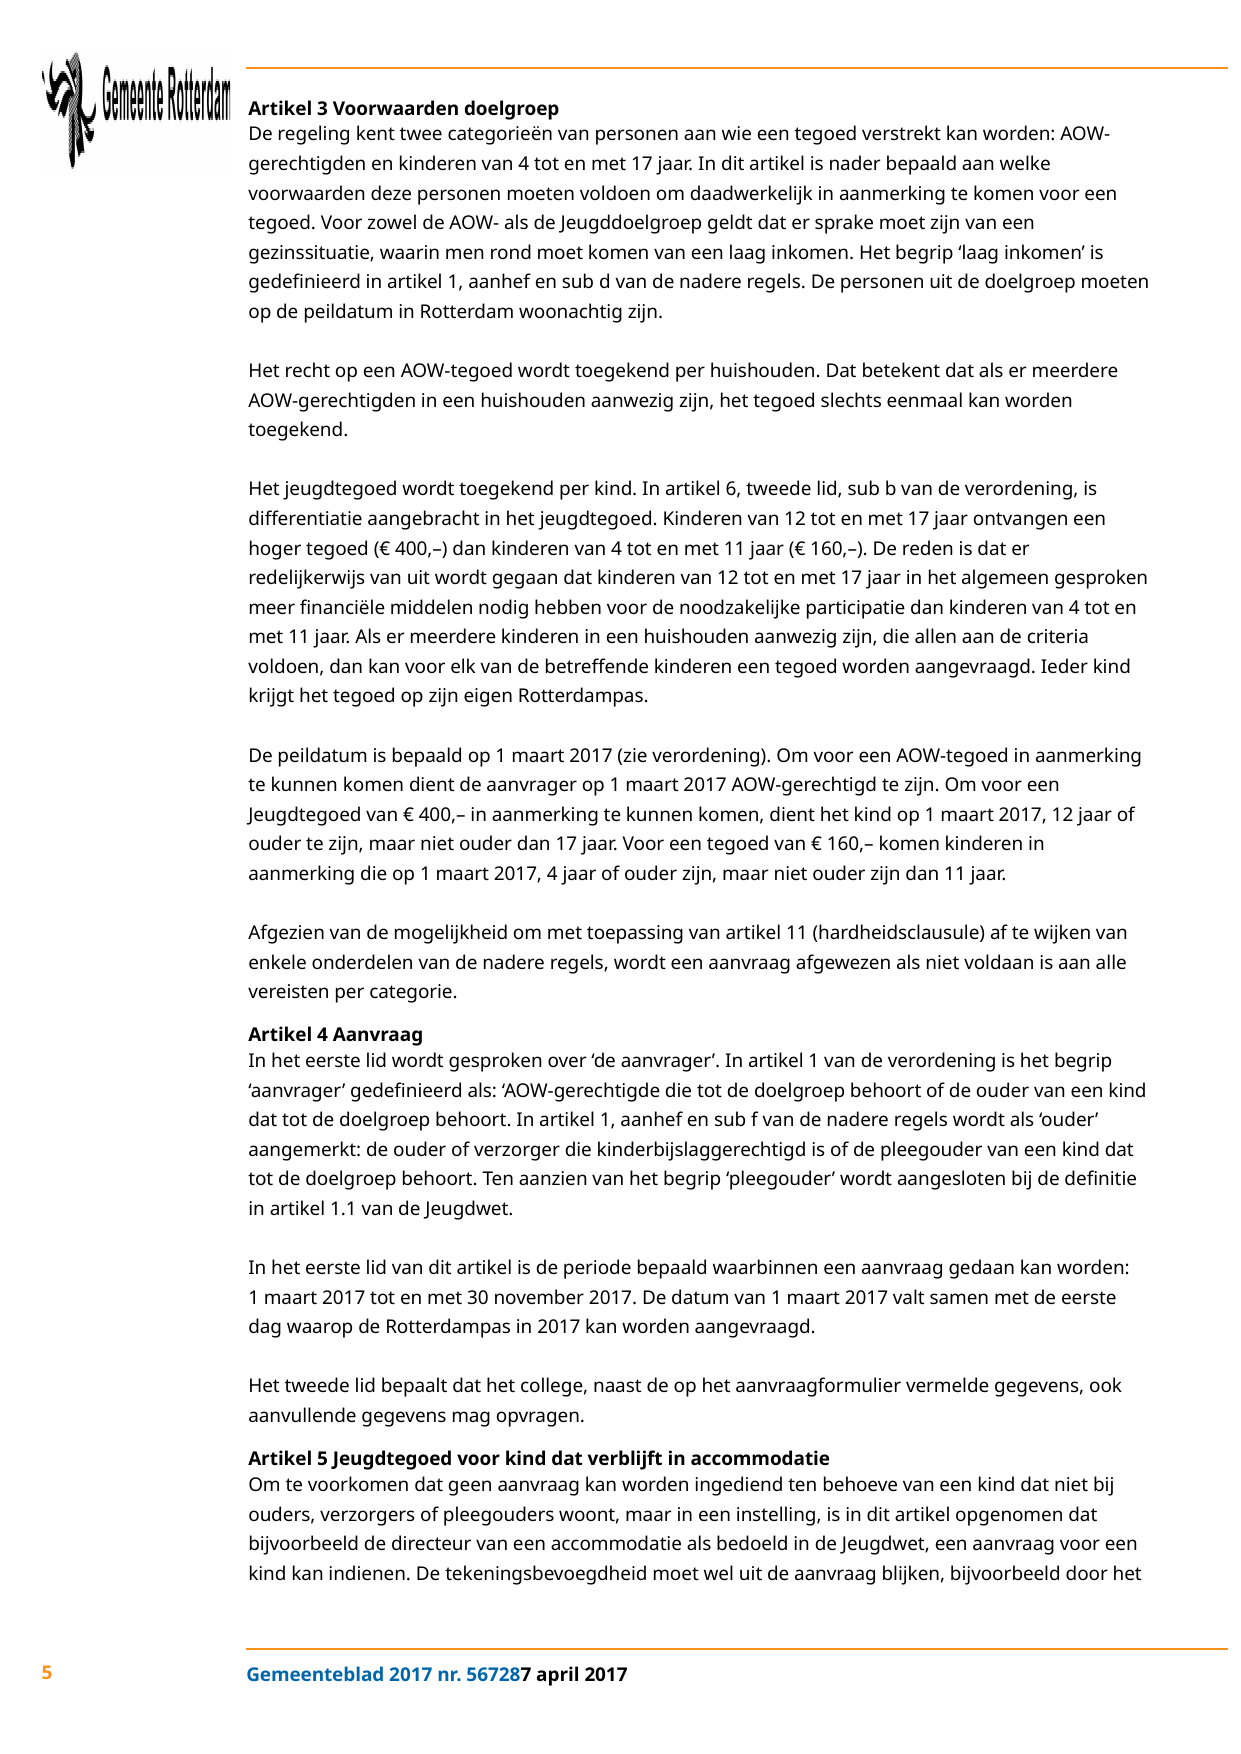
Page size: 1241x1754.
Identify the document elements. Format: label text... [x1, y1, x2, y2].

text De peildatum is bepaald op 1 maart 2017 (zie verordening). Om voor een AOW-tegoed in aanmerking te kunnen komen dient de aanvrager op 1 maart 2017 AOW-gerechtigd te zijn. Om voor een Jeugdtegoed van € 400,– in aanmerking te kunnen komen, dient het kind op 1 maart 2017, 12 jaar of ouder te zijn, maar niet ouder dan 17 jaar. Voor een tegoed van € 160,– komen kinderen in aanmerking die op 1 maart 2017, 4 jaar of ouder zijn, maar niet ouder zijn dan 11 jaar. [248, 742, 1152, 886]
text Artikel 3 Voorwaarden doelgroep [248, 95, 1152, 121]
text Artikel 5 Jeugdtegoed voor kind dat verblijft in accommodatie [248, 1445, 1152, 1471]
text In het eerste lid van dit artikel is de periode bepaald waarbinnen een aanvraag gedaan kan worden: 1 maart 2017 tot en met 30 november 2017. De datum van 1 maart 2017 valt samen met de eerste dag waarop de Rotterdampas in 2017 kan worden aangevraagd. [248, 1254, 1152, 1339]
text Het recht op een AOW-tegoed wordt toegekend per huishouden. Dat betekent dat als er meerdere AOW-gerechtigden in een huishouden aanwezig zijn, het tegoed slechts eenmaal kan worden toegekend. [248, 357, 1152, 442]
text In het eerste lid wordt gesproken over ‘de aanvrager’. In artikel 1 van de verordening is het begrip ‘aanvrager’ gedefinieerd als: ‘AOW-gerechtigde die tot de doelgroep behoort of de ouder van een kind dat tot de doelgroep behoort. In artikel 1, aanhef en sub f van de nadere regels wordt als ‘ouder’ aangemerkt: de ouder of verzorger die kinderbijslaggerechtigd is of de pleegouder van een kind dat tot de doelgroep behoort. Ten aanzien van het begrip ‘pleegouder’ wordt aangesloten bij de definitie in artikel 1.1 van de Jeugdwet. [248, 1047, 1152, 1221]
text Afgezien van de mogelijkheid om met toepassing van artikel 11 (hardheidsclausule) af te wijken van enkele onderdelen van de nadere regels, wordt een aanvraag afgewezen als niet voldaan is aan alle vereisten per categorie. [248, 919, 1152, 1004]
text Het jeugdtegoed wordt toegekend per kind. In artikel 6, tweede lid, sub b van de verordening, is differentiatie aangebracht in het jeugdtegoed. Kinderen van 12 tot en met 17 jaar ontvangen een hoger tegoed (€ 400,–) dan kinderen van 4 tot en met 11 jaar (€ 160,–). De reden is dat er redelijkerwijs van uit wordt gegaan dat kinderen van 12 tot en met 17 jaar in het algemeen gesproken meer financiële middelen nodig hebben voor de noodzakelijke participatie dan kinderen van 4 tot en met 11 jaar. Als er meerdere kinderen in een huishouden aanwezig zijn, die allen aan de criteria voldoen, dan kan voor elk van de betreffende kinderen een tegoed worden aangevraagd. Ieder kind krijgt het tegoed op zijn eigen Rotterdampas. [248, 476, 1152, 708]
text De regeling kent twee categorieën van personen aan wie een tegoed verstrekt kan worden: AOW-gerechtigden en kinderen van 4 tot en met 17 jaar. In dit artikel is nader bepaald aan welke voorwaarden deze personen moeten voldoen om daadwerkelijk in aanmerking te komen voor een tegoed. Voor zowel de AOW- als de Jeugddoelgroep geldt dat er sprake moet zijn van een gezinssituatie, waarin men rond moet komen van een laag inkomen. Het begrip ‘laag inkomen’ is gedefinieerd in artikel 1, aanhef en sub d van de nadere regels. De personen uit de doelgroep moeten op de peildatum in Rotterdam woonachtig zijn. [248, 121, 1152, 324]
picture [41, 47, 231, 172]
text Om te voorkomen dat geen aanvraag kan worden ingediend ten behoeve van een kind dat niet bij ouders, verzorgers of pleegouders woont, maar in een instelling, is in dit artikel opgenomen dat bijvoorbeeld de directeur van een accommodatie als bedoeld in de Jeugdwet, een aanvraag voor een kind kan indienen. De tekeningsbevoegdheid moet wel uit de aanvraag blijken, bijvoorbeeld door het [248, 1471, 1152, 1586]
text Het tweede lid bepaalt dat het college, naast de op het aanvraagformulier vermelde gegevens, ook aanvullende gegevens mag opvragen. [248, 1373, 1152, 1428]
text Artikel 4 Aanvraag [248, 1022, 1152, 1047]
